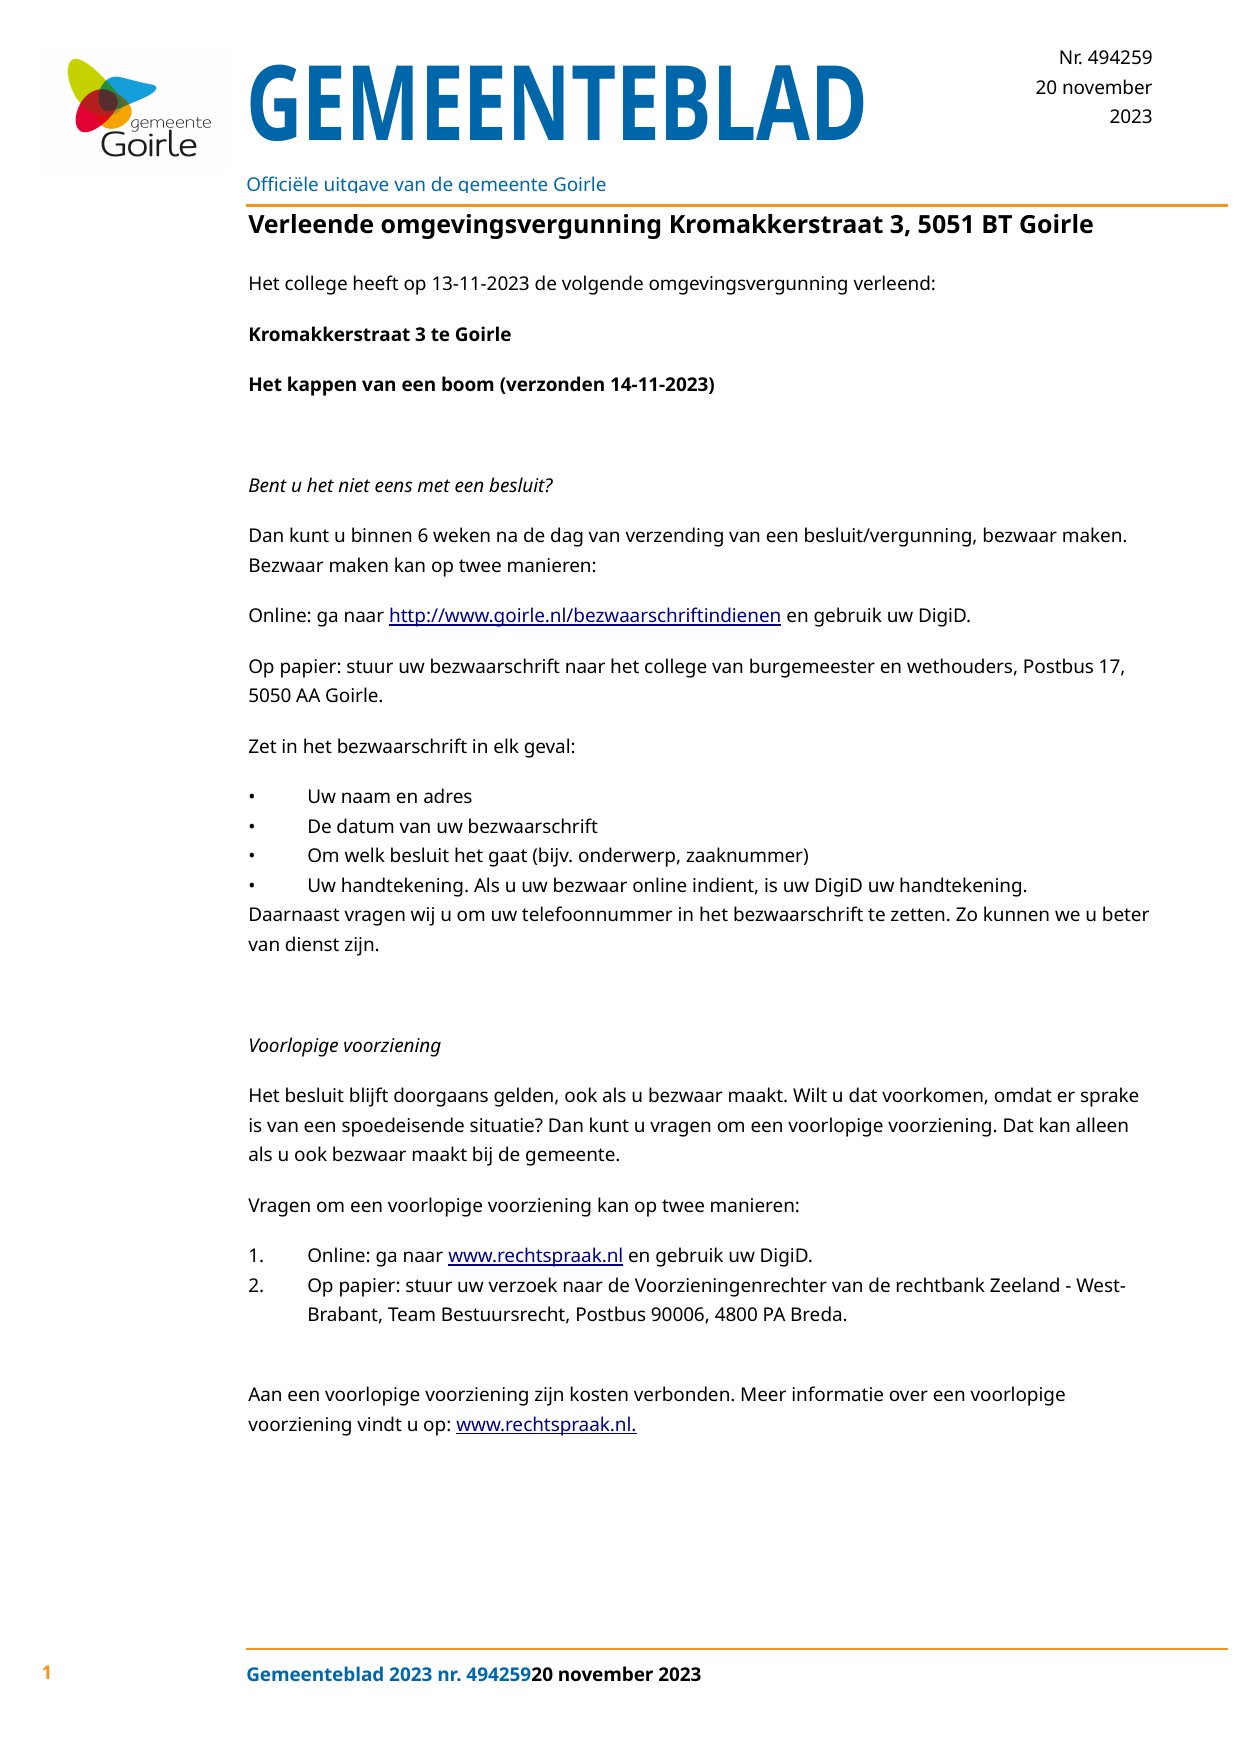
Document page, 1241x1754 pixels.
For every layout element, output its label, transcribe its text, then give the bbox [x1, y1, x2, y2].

text Dan kunt u binnen 6 weken na de dag van verzending van een besluit/vergunning, bezwaar maken. Bezwaar maken kan op twee manieren: [248, 522, 1152, 578]
list Om welk besluit het gaat (bijv. onderwerp, zaaknummer) [248, 842, 1152, 868]
text Voorlopige voorziening [248, 1032, 1152, 1058]
text Daarnaast vragen wij u om uw telefoonnummer in het bezwaarschrift te zetten. Zo kunnen we u beter van dienst zijn. [248, 902, 1152, 957]
text Vragen om een voorlopige voorziening kan op twee manieren: [248, 1192, 1152, 1218]
list Uw naam en adres [248, 783, 1152, 809]
text Bent u het niet eens met een besluit? [248, 472, 1152, 498]
text Zet in het bezwaarschrift in elk geval: [248, 733, 1152, 758]
text Het besluit blijft doorgaans gelden, ook als u bezwaar maakt. Wilt u dat voorkomen, omdat er sprake is van een spoedeisende situatie? Dan kunt u vragen om een voorlopige voorziening. Dat kan alleen als u ook bezwaar maakt bij de gemeente. [248, 1082, 1152, 1167]
list De datum van uw bezwaarschrift [248, 813, 1152, 838]
text Het college heeft op 13-11-2023 de volgende omgevingsvergunning verleend: [248, 270, 1152, 296]
text Kromakkerstraat 3 te Goirle [248, 321, 1152, 346]
text Op papier: stuur uw bezwaarschrift naar het college van burgemeester en wethouders, Postbus 17, 5050 AA Goirle. [248, 653, 1152, 708]
picture [41, 47, 231, 172]
text Aan een voorlopige voorziening zijn kosten verbonden. Meer informatie over een voorlopige voorziening vindt u op: www.rechtspraak.nl. [248, 1382, 1152, 1437]
list Online: ga naar www.rechtspraak.nl en gebruik uw DigiD. [248, 1242, 1152, 1268]
list Op papier: stuur uw verzoek naar de Voorzieningenrechter van de rechtbank Zeeland - West-Brabant, Team Bestuursrecht, Postbus 90006, 4800 PA Breda. [248, 1272, 1152, 1327]
text Verleende omgevingsvergunning Kromakkerstraat 3, 5051 BT Goirle [248, 207, 1152, 241]
list Uw handtekening. Als u uw bezwaar online indient, is uw DigiD uw handtekening. [248, 872, 1152, 898]
text Online: ga naar http://www.goirle.nl/bezwaarschriftindienen en gebruik uw DigiD. [248, 602, 1152, 628]
text Het kappen van een boom (verzonden 14-11-2023) [248, 371, 1152, 397]
